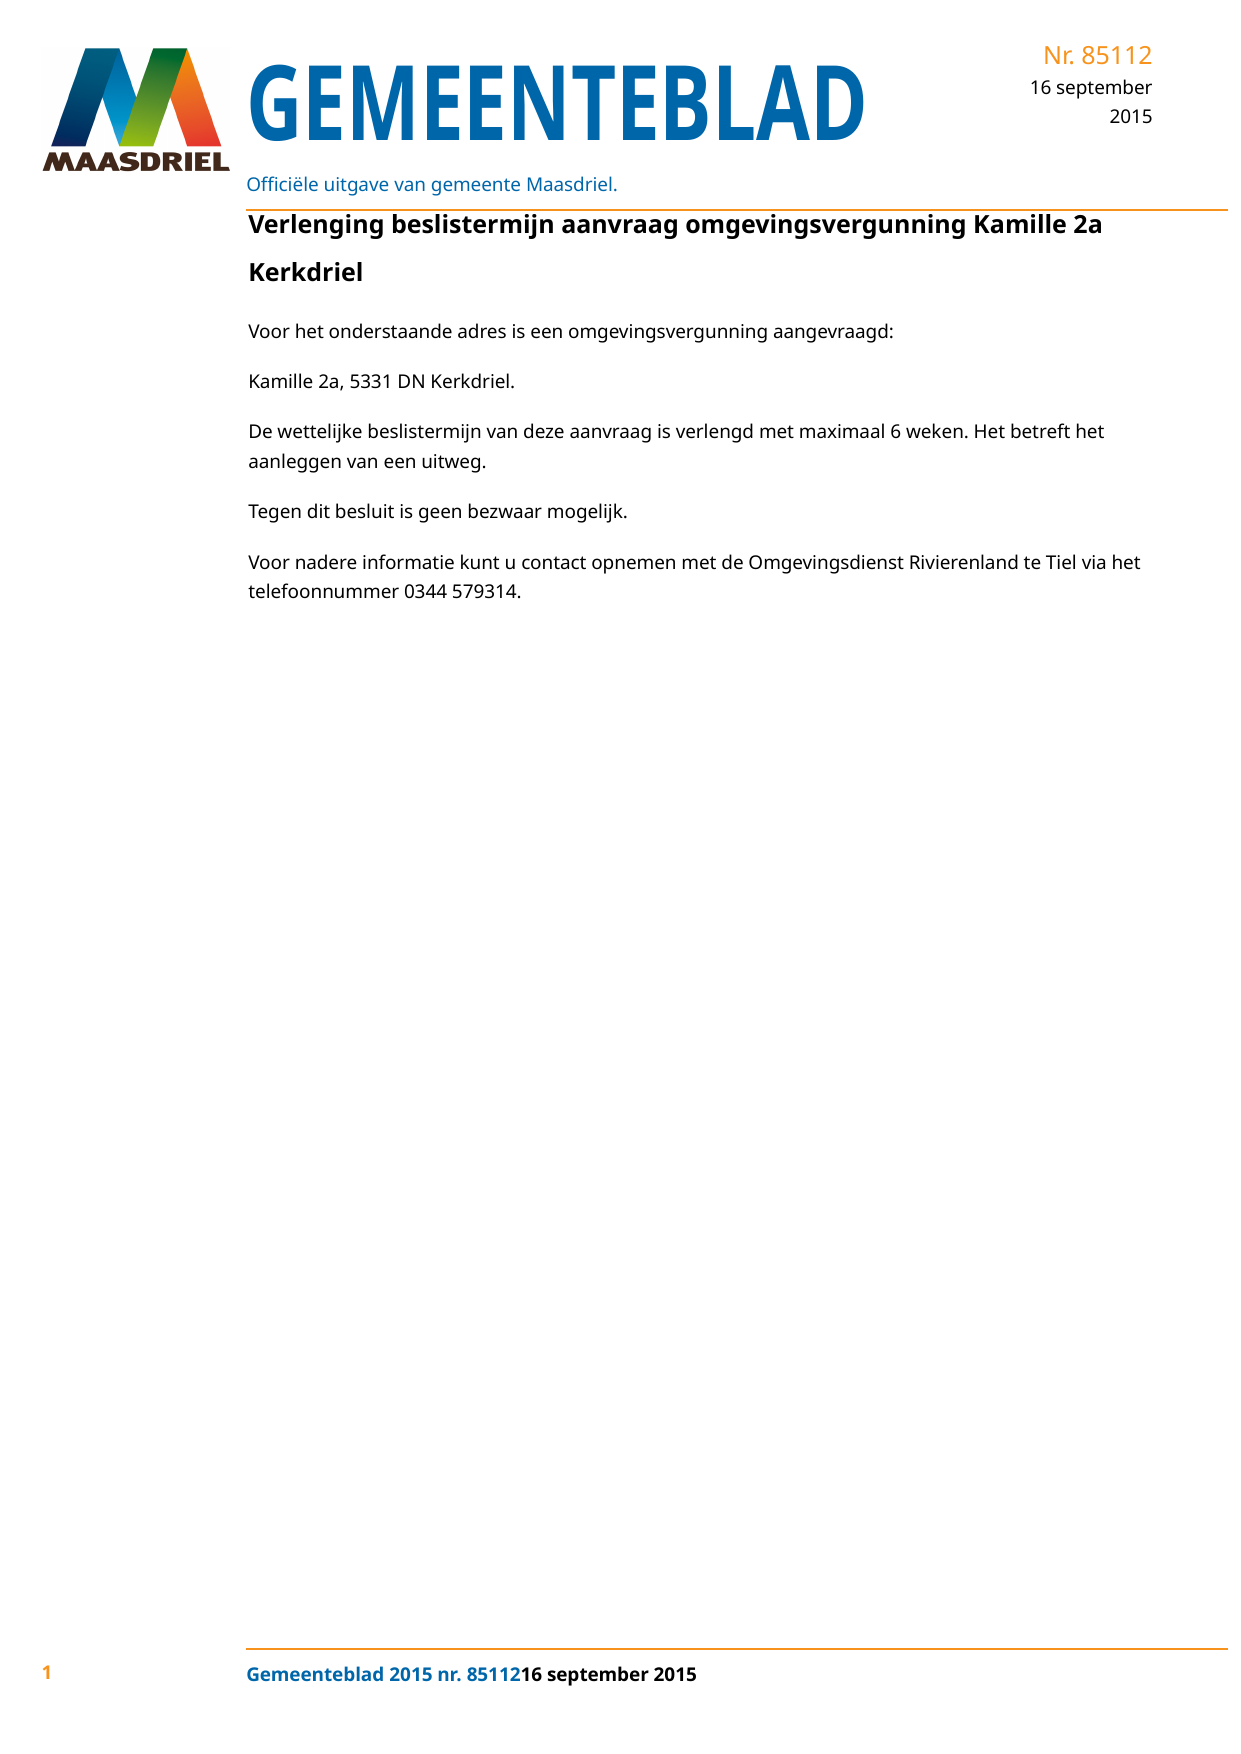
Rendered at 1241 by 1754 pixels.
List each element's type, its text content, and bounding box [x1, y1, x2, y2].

text Voor het onderstaande adres is een omgevingsvergunning aangevraagd: [248, 318, 1152, 344]
text Verlenging beslistermijn aanvraag omgevingsvergunning Kamille 2a Kerkdriel [248, 211, 1152, 288]
picture [41, 47, 231, 172]
text Kamille 2a, 5331 DN Kerkdriel. [248, 368, 1152, 394]
text Tegen dit besluit is geen bezwaar mogelijk. [248, 499, 1152, 524]
text De wettelijke beslistermijn van deze aanvraag is verlengd met maximaal 6 weken. Het betreft het aanleggen van een uitweg. [248, 419, 1152, 474]
text Voor nadere informatie kunt u contact opnemen met de Omgevingsdienst Rivierenland te Tiel via het telefoonnummer 0344 579314. [248, 549, 1152, 604]
